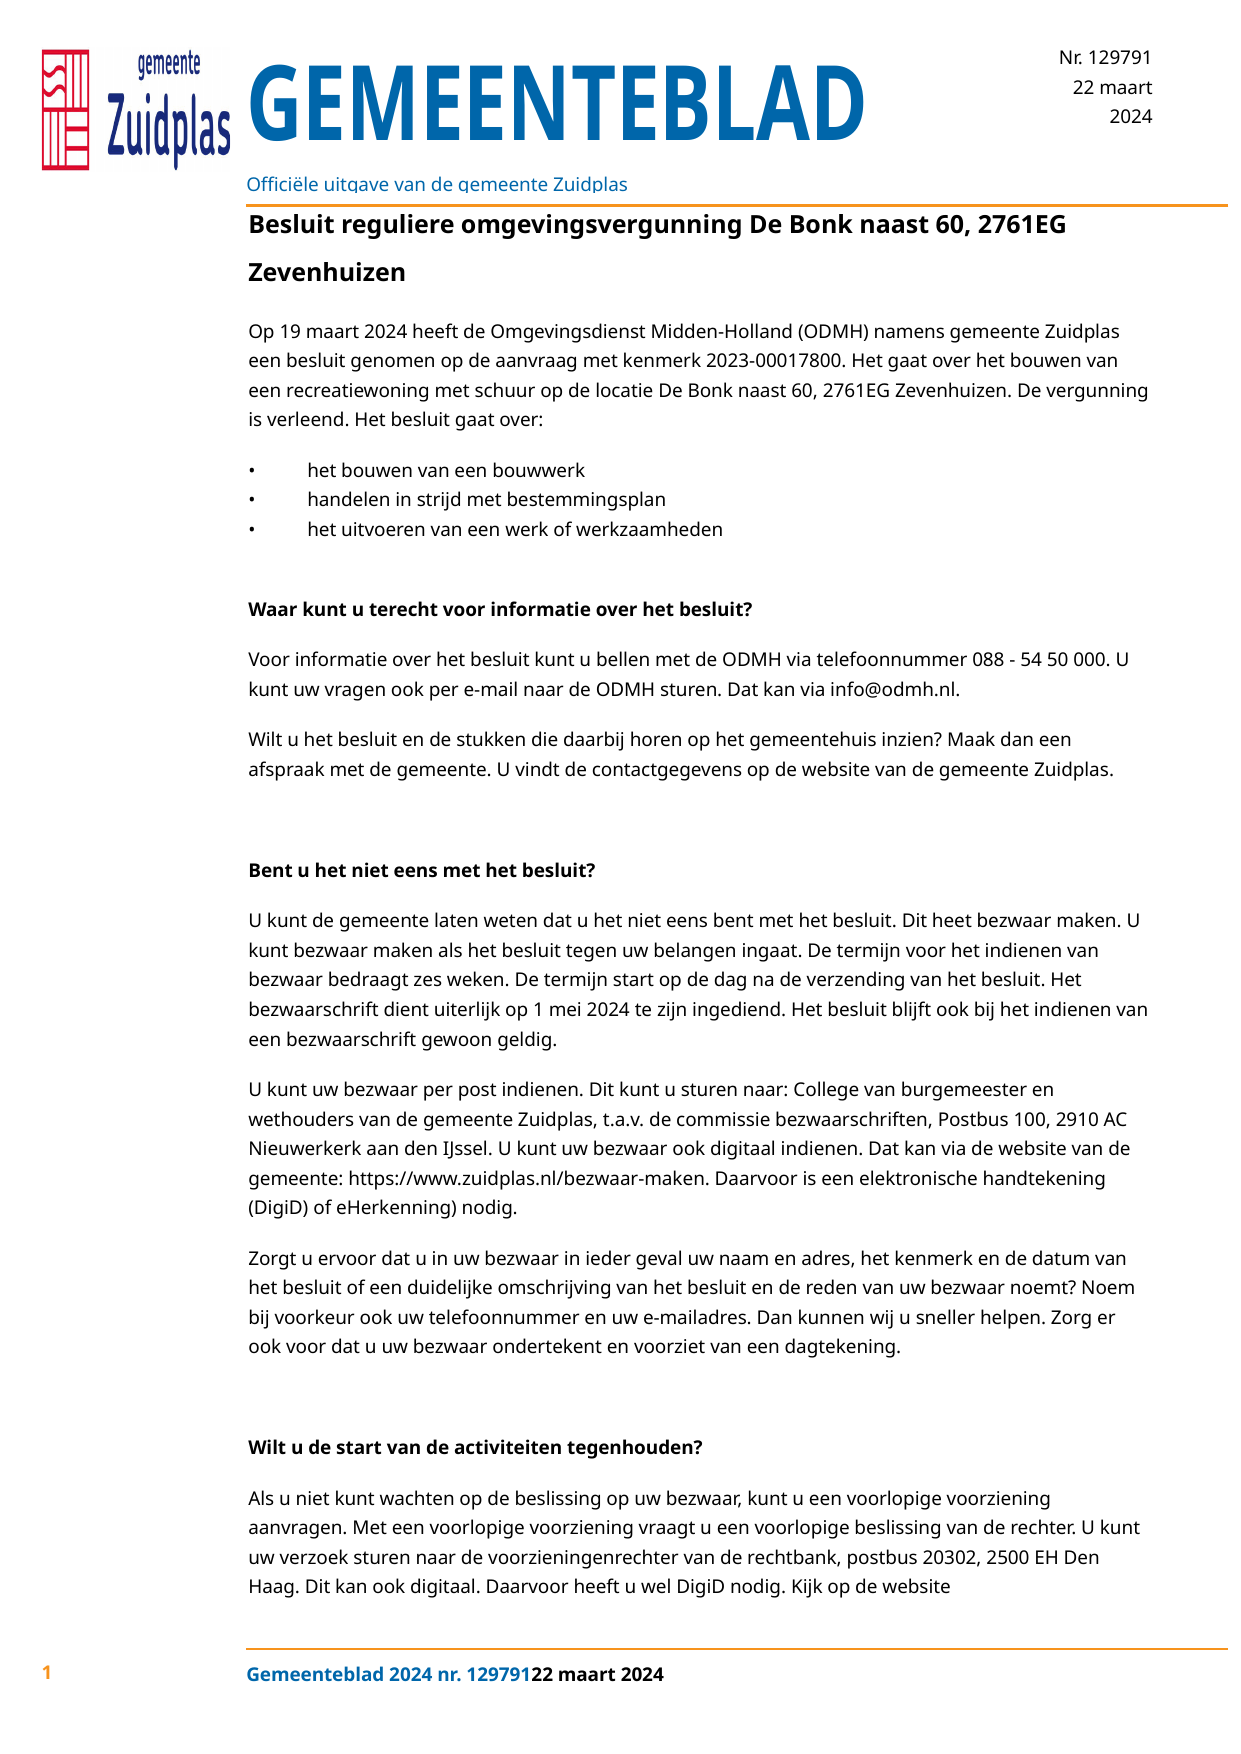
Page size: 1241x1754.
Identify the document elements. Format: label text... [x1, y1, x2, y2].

text Besluit reguliere omgevingsvergunning De Bonk naast 60, 2761EG Zevenhuizen [248, 207, 1152, 288]
list handelen in strijd met bestemmingsplan [248, 487, 1152, 512]
text Wilt u het besluit en de stukken die daarbij horen op het gemeentehuis inzien? Maak dan een afspraak met de gemeente. U vindt de contactgegevens op de website van de gemeente Zuidplas. [248, 727, 1152, 782]
text Waar kunt u terecht voor informatie over het besluit? [248, 596, 1152, 622]
text Zorgt u ervoor dat u in uw bezwaar in ieder geval uw naam en adres, het kenmerk en de datum van het besluit of een duidelijke omschrijving van het besluit en de reden van uw bezwaar noemt? Noem bij voorkeur ook uw telefoonnummer en uw e-mailadres. Dan kunnen wij u sneller helpen. Zorg er ook voor dat u uw bezwaar ondertekent en voorziet van een dagtekening. [248, 1245, 1152, 1359]
text Voor informatie over het besluit kunt u bellen met de ODMH via telefoonnummer 088 - 54 50 000. U kunt uw vragen ook per e-mail naar de ODMH sturen. Dat kan via info@odmh.nl. [248, 647, 1152, 702]
text Wilt u de start van de activiteiten tegenhouden? [248, 1434, 1152, 1460]
text Bent u het niet eens met het besluit? [248, 857, 1152, 883]
picture [41, 47, 231, 172]
text Op 19 maart 2024 heeft de Omgevingsdienst Midden-Holland (ODMH) namens gemeente Zuidplas een besluit genomen op de aanvraag met kenmerk 2023-00017800. Het gaat over het bouwen van een recreatiewoning met schuur op de locatie De Bonk naast 60, 2761EG Zevenhuizen. De vergunning is verleend. Het besluit gaat over: [248, 318, 1152, 432]
text Als u niet kunt wachten op de beslissing op uw bezwaar, kunt u een voorlopige voorziening aanvragen. Met een voorlopige voorziening vraagt u een voorlopige beslissing van de rechter. U kunt uw verzoek sturen naar de voorzieningenrechter van de rechtbank, postbus 20302, 2500 EH Den Haag. Dit kan ook digitaal. Daarvoor heeft u wel DigiD nodig. Kijk op de website [248, 1485, 1152, 1599]
text U kunt uw bezwaar per post indienen. Dit kunt u sturen naar: College van burgemeester en wethouders van de gemeente Zuidplas, t.a.v. de commissie bezwaarschriften, Postbus 100, 2910 AC Nieuwerkerk aan den IJssel. U kunt uw bezwaar ook digitaal indienen. Dat kan via de website van de gemeente: https://www.zuidplas.nl/bezwaar-maken. Daarvoor is een elektronische handtekening (DigiD) of eHerkenning) nodig. [248, 1076, 1152, 1220]
text U kunt de gemeente laten weten dat u het niet eens bent met het besluit. Dit heet bezwaar maken. U kunt bezwaar maken als het besluit tegen uw belangen ingaat. De termijn voor het indienen van bezwaar bedraagt zes weken. De termijn start op de dag na de verzending van het besluit. Het bezwaarschrift dient uiterlijk op 1 mei 2024 te zijn ingediend. Het besluit blijft ook bij het indienen van een bezwaarschrift gewoon geldig. [248, 907, 1152, 1052]
list het bouwen van een bouwwerk [248, 457, 1152, 483]
list het uitvoeren van een werk of werkzaamheden [248, 516, 1152, 542]
